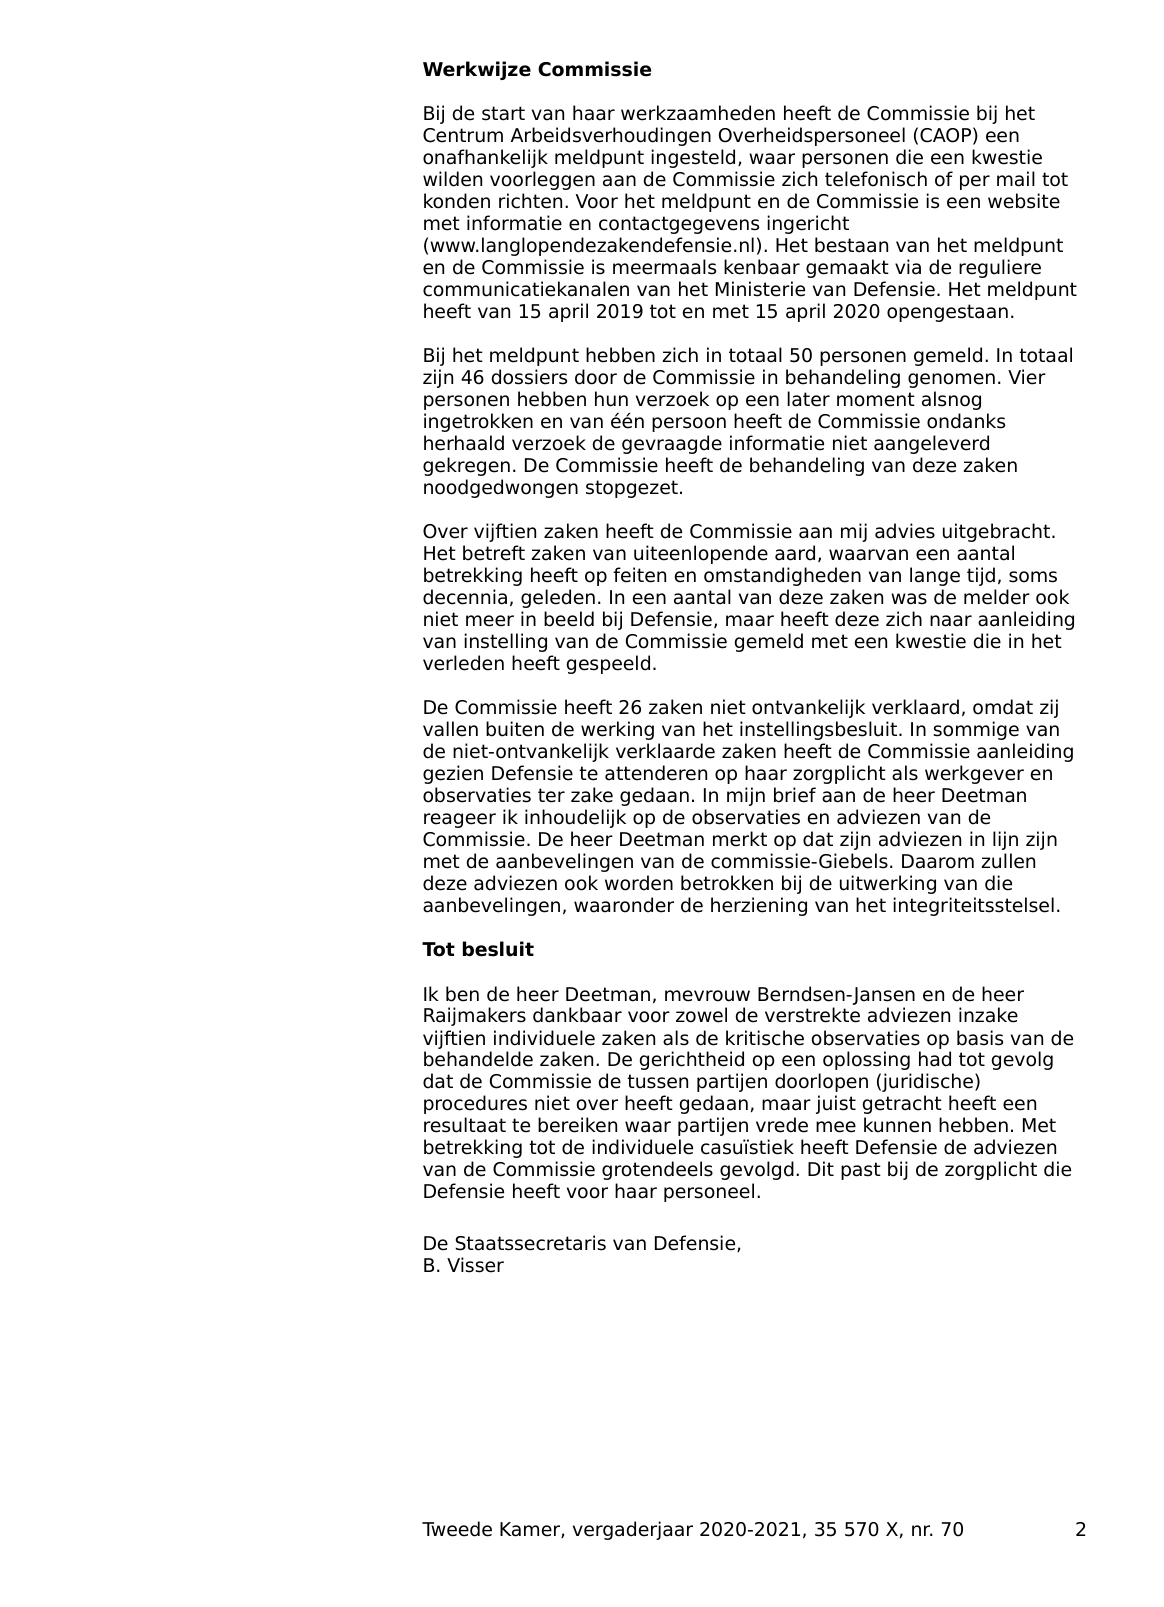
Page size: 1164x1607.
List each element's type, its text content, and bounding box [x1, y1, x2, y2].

text Ik ben de heer Deetman, mevrouw Berndsen-Jansen en de heer Raijmakers dankbaar voor zowel de verstrekte adviezen inzake vijftien individuele zaken als de kritische observaties op basis van de behandelde zaken. De gerichtheid op een oplossing had tot gevolg dat de Commissie de tussen partijen doorlopen (juridische) procedures niet over heeft gedaan, maar juist getracht heeft een resultaat te bereiken waar partijen vrede mee kunnen hebben. Met betrekking tot de individuele casuïstiek heeft Defensie de adviezen van de Commissie grotendeels gevolgd. Dit past bij de zorgplicht die Defensie heeft voor haar personeel. [422, 983, 1087, 1203]
text Over vijftien zaken heeft de Commissie aan mij advies uitgebracht. Het betreft zaken van uiteenlopende aard, waarvan een aantal betrekking heeft op feiten en omstandigheden van lange tijd, soms decennia, geleden. In een aantal van deze zaken was de melder ook niet meer in beeld bij Defensie, maar heeft deze zich naar aanleiding van instelling van de Commissie gemeld met een kwestie die in het verleden heeft gespeeld. [422, 521, 1087, 675]
subtitle Tot besluit [422, 939, 1087, 961]
text De Commissie heeft 26 zaken niet ontvankelijk verklaard, omdat zij vallen buiten de werking van het instellingsbesluit. In sommige van de niet-ontvankelijk verklaarde zaken heeft de Commissie aanleiding gezien Defensie te attenderen op haar zorgplicht als werkgever en observaties ter zake gedaan. In mijn brief aan de heer Deetman reageer ik inhoudelijk op de observaties en adviezen van de Commissie. De heer Deetman merkt op dat zijn adviezen in lijn zijn met de aanbevelingen van de commissie-Giebels. Daarom zullen deze adviezen ook worden betrokken bij de uitwerking van die aanbevelingen, waaronder de herziening van het integriteitsstelsel. [422, 697, 1087, 917]
text De Staatssecretaris van Defensie, B. Visser [422, 1233, 1087, 1277]
subtitle Werkwijze Commissie [422, 59, 1087, 81]
text Bij het meldpunt hebben zich in totaal 50 personen gemeld. In totaal zijn 46 dossiers door de Commissie in behandeling genomen. Vier personen hebben hun verzoek op een later moment alsnog ingetrokken en van één persoon heeft de Commissie ondanks herhaald verzoek de gevraagde informatie niet aangeleverd gekregen. De Commissie heeft de behandeling van deze zaken noodgedwongen stopgezet. [422, 345, 1087, 499]
text Bij de start van haar werkzaamheden heeft de Commissie bij het Centrum Arbeidsverhoudingen Overheidspersoneel (CAOP) een onafhankelijk meldpunt ingesteld, waar personen die een kwestie wilden voorleggen aan de Commissie zich telefonisch of per mail tot konden richten. Voor het meldpunt en de Commissie is een website met informatie en contactgegevens ingericht (www.langlopendezakendefensie.nl). Het bestaan van het meldpunt en de Commissie is meermaals kenbaar gemaakt via de reguliere communicatiekanalen van het Ministerie van Defensie. Het meldpunt heeft van 15 april 2019 tot en met 15 april 2020 opengestaan. [422, 103, 1087, 323]
